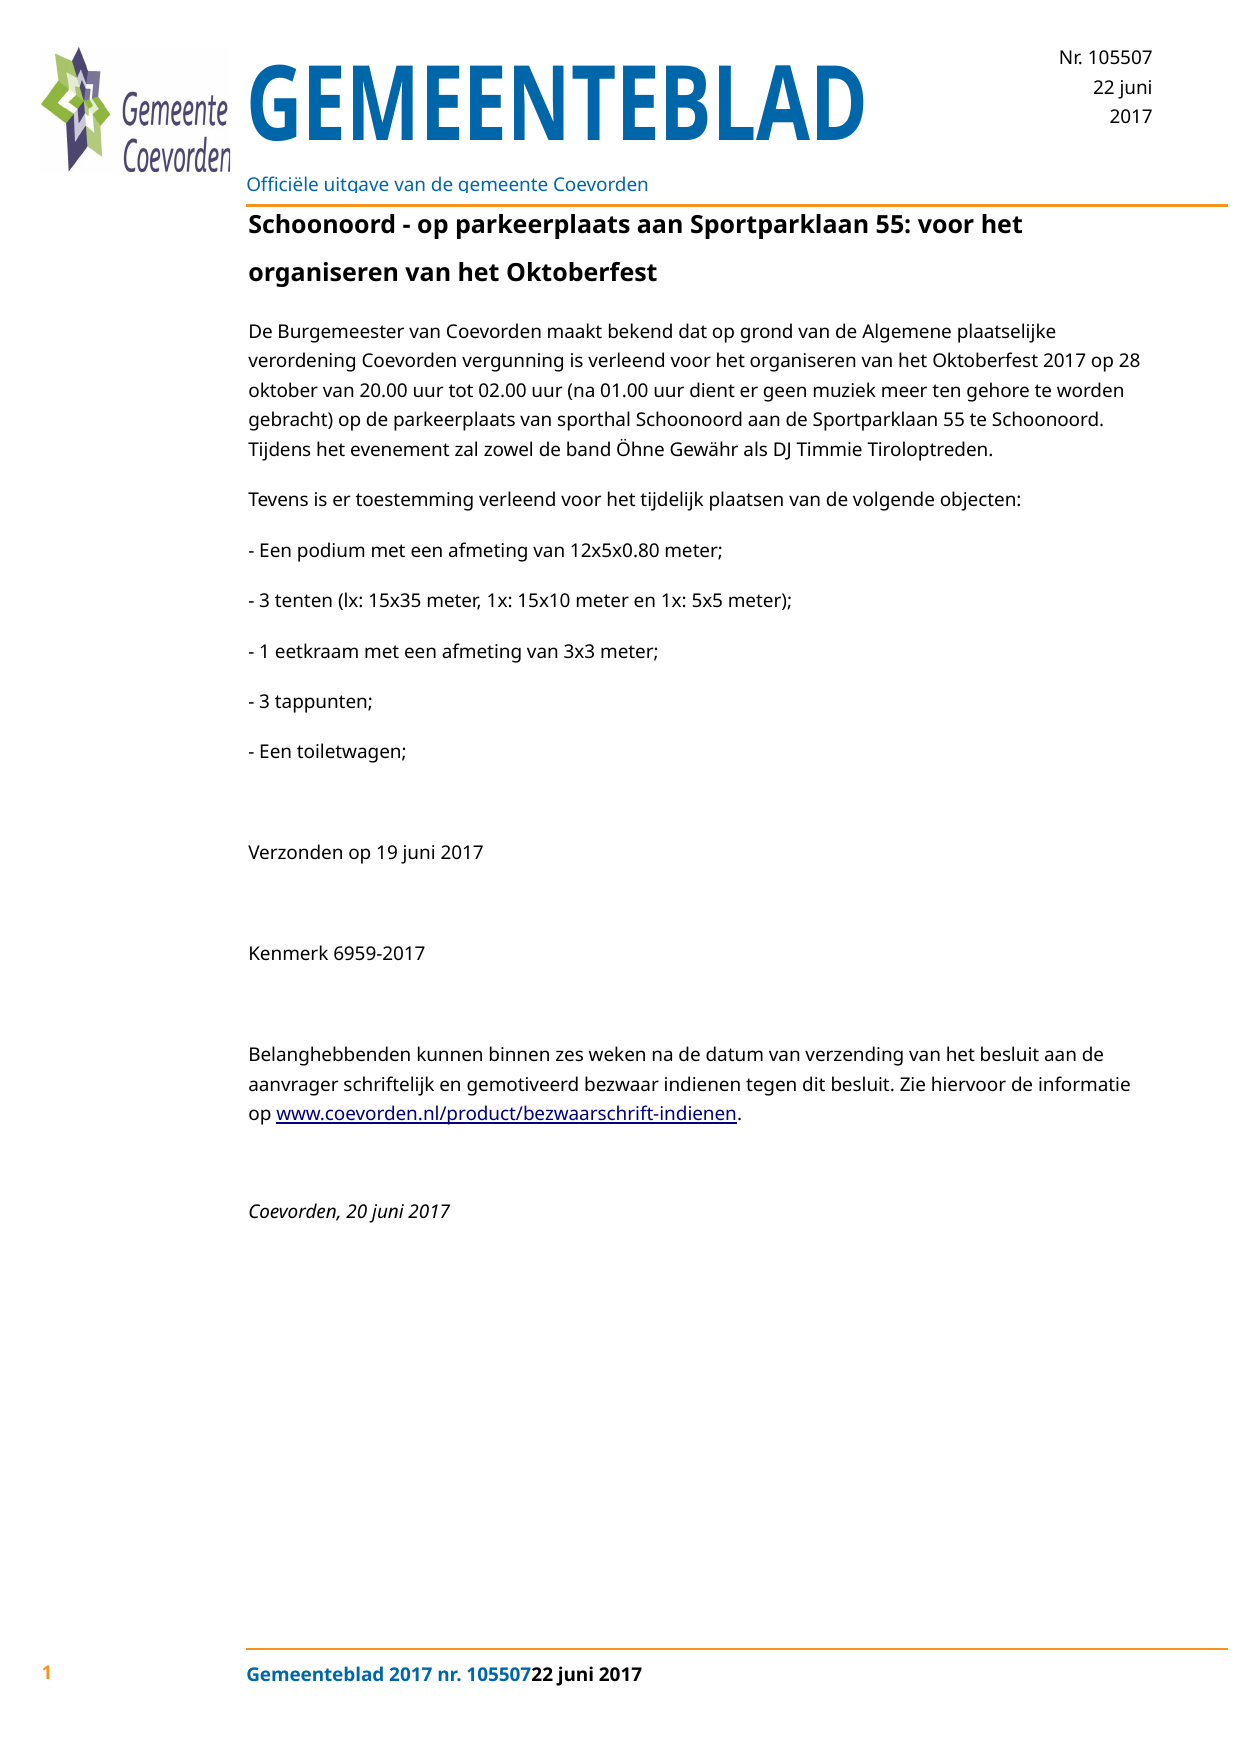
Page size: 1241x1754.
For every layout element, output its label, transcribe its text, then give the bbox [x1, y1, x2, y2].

text De Burgemeester van Coevorden maakt bekend dat op grond van de Algemene plaatselijke verordening Coevorden vergunning is verleend voor het organiseren van het Oktoberfest 2017 op 28 oktober van 20.00 uur tot 02.00 uur (na 01.00 uur dient er geen muziek meer ten gehore te worden gebracht) op de parkeerplaats van sporthal Schoonoord aan de Sportparklaan 55 te Schoonoord. Tijdens het evenement zal zowel de band Öhne Gewähr als DJ Timmie Tiroloptreden. [248, 318, 1152, 462]
text Tevens is er toestemming verleend voor het tijdelijk plaatsen van de volgende objecten: [248, 487, 1152, 512]
text - 1 eetkraam met een afmeting van 3x3 meter; [248, 638, 1152, 664]
text Belanghebbenden kunnen binnen zes weken na de datum van verzending van het besluit aan de aanvrager schriftelijk en gemotiveerd bezwaar indienen tegen dit besluit. Zie hiervoor de informatie op www.coevorden.nl/product/bezwaarschrift-indienen. [248, 1041, 1152, 1126]
text - Een toiletwagen; [248, 739, 1152, 764]
text - 3 tappunten; [248, 688, 1152, 714]
text Schoonoord - op parkeerplaats aan Sportparklaan 55: voor het organiseren van het Oktoberfest [248, 207, 1152, 288]
text - 3 tenten (lx: 15x35 meter, 1x: 15x10 meter en 1x: 5x5 meter); [248, 587, 1152, 613]
text - Een podium met een afmeting van 12x5x0.80 meter; [248, 537, 1152, 563]
text Coevorden, 20 juni 2017 [248, 1199, 1152, 1224]
text Kenmerk 6959-2017 [248, 940, 1152, 966]
text Verzonden op 19 juni 2017 [248, 839, 1152, 865]
picture [41, 47, 231, 172]
